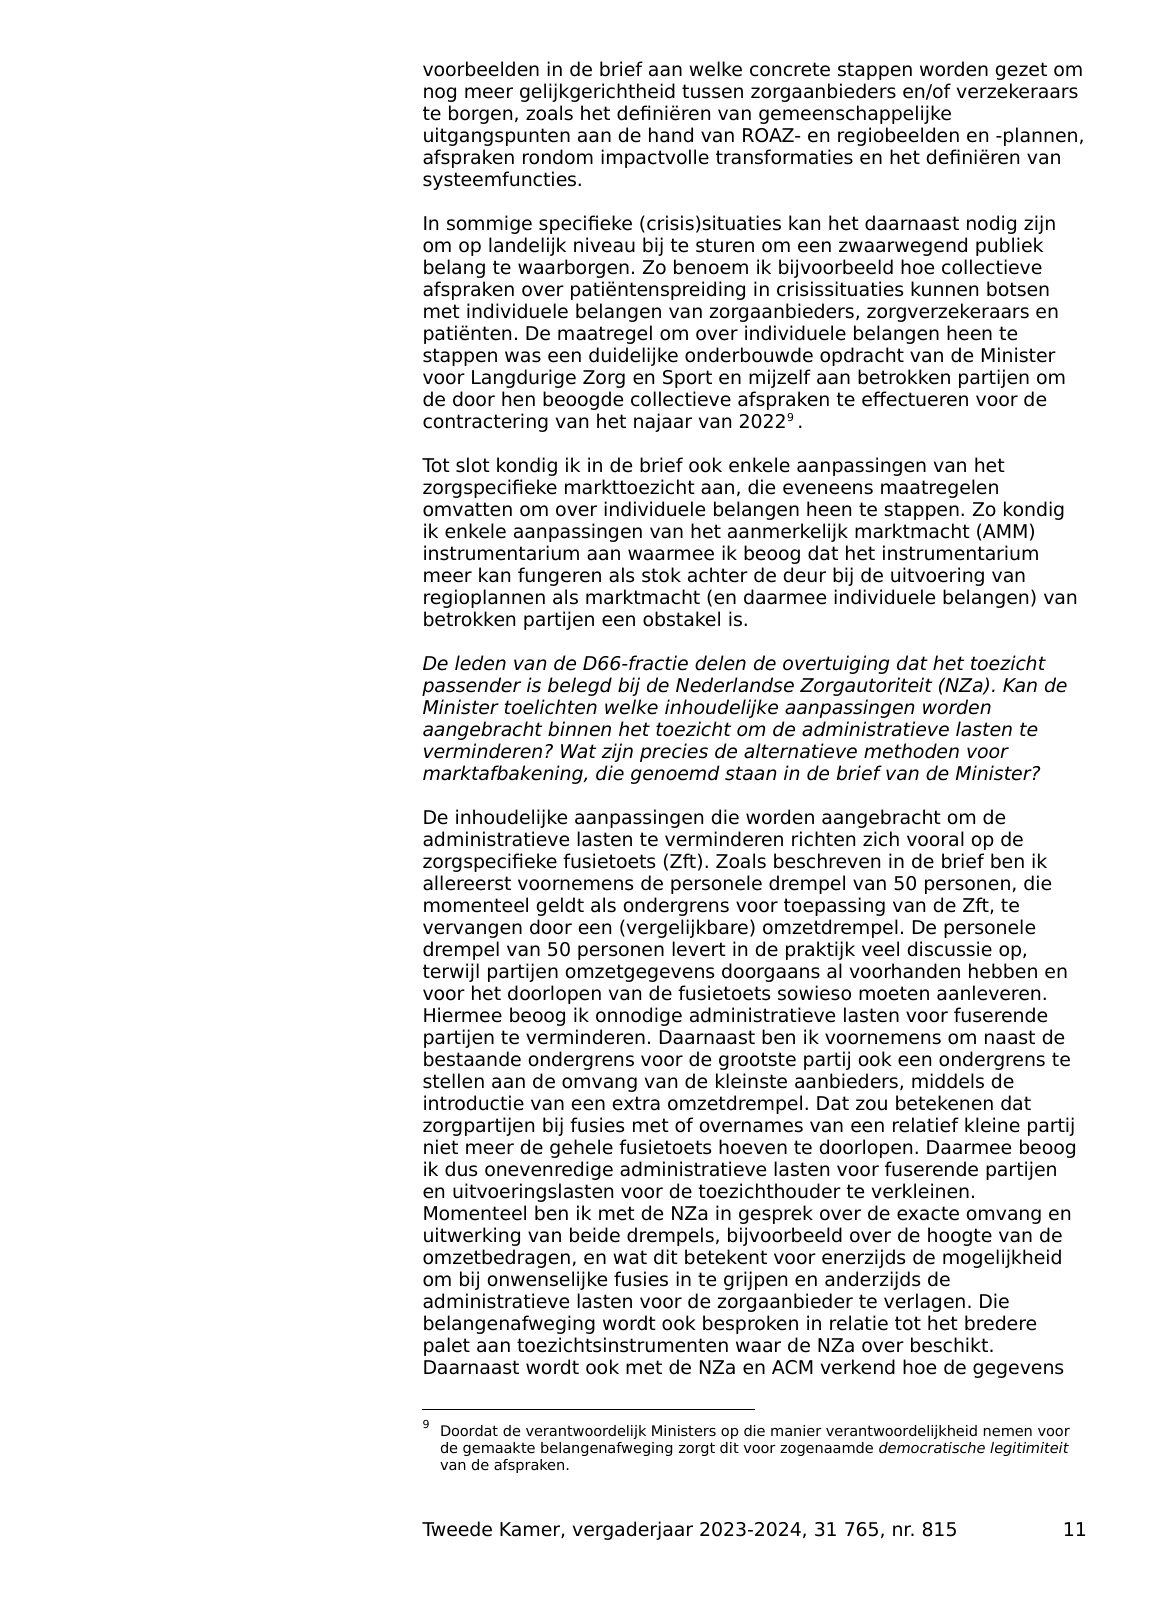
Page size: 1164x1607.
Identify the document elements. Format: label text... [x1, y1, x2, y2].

text Tot slot kondig ik in de brief ook enkele aanpassingen van het zorgspecifieke markttoezicht aan, die eveneens maatregelen omvatten om over individuele belangen heen te stappen. Zo kondig ik enkele aanpassingen van het aanmerkelijk marktmacht (AMM) instrumentarium aan waarmee ik beoog dat het instrumentarium meer kan fungeren als stok achter de deur bij de uitvoering van regioplannen als marktmacht (en daarmee individuele belangen) van betrokken partijen een obstakel is. [422, 455, 1087, 631]
text Doordat de verantwoordelijk Ministers op die manier verantwoordelijkheid nemen voor de gemaakte belangenafweging zorgt dit voor zogenaamde democratische legitimiteit van de afspraken. [422, 1418, 1087, 1474]
text voorbeelden in de brief aan welke concrete stappen worden gezet om nog meer gelijkgerichtheid tussen zorgaanbieders en/of verzekeraars te borgen, zoals het definiëren van gemeenschappelijke uitgangspunten aan de hand van ROAZ- en regiobeelden en -plannen, afspraken rondom impactvolle transformaties en het definiëren van systeemfuncties. [422, 59, 1087, 191]
text In sommige specifieke (crisis)situaties kan het daarnaast nodig zijn om op landelijk niveau bij te sturen om een zwaarwegend publiek belang te waarborgen. Zo benoem ik bijvoorbeeld hoe collectieve afspraken over patiëntenspreiding in crisissituaties kunnen botsen met individuele belangen van zorgaanbieders, zorgverzekeraars en patiënten. De maatregel om over individuele belangen heen te stappen was een duidelijke onderbouwde opdracht van de Minister voor Langdurige Zorg en Sport en mijzelf aan betrokken partijen om de door hen beoogde collectieve afspraken te effectueren voor de contractering van het najaar van 2022. [422, 213, 1087, 433]
text De leden van de D66-fractie delen de overtuiging dat het toezicht passender is belegd bij de Nederlandse Zorgautoriteit (NZa). Kan de Minister toelichten welke inhoudelijke aanpassingen worden aangebracht binnen het toezicht om de administratieve lasten te verminderen? Wat zijn precies de alternatieve methoden voor marktafbakening, die genoemd staan in de brief van de Minister? [422, 653, 1087, 785]
text De inhoudelijke aanpassingen die worden aangebracht om de administratieve lasten te verminderen richten zich vooral op de zorgspecifieke fusietoets (Zft). Zoals beschreven in de brief ben ik allereerst voornemens de personele drempel van 50 personen, die momenteel geldt als ondergrens voor toepassing van de Zft, te vervangen door een (vergelijkbare) omzetdrempel. De personele drempel van 50 personen levert in de praktijk veel discussie op, terwijl partijen omzetgegevens doorgaans al voorhanden hebben en voor het doorlopen van de fusietoets sowieso moeten aanleveren. Hiermee beoog ik onnodige administratieve lasten voor fuserende partijen te verminderen. Daarnaast ben ik voornemens om naast de bestaande ondergrens voor de grootste partij ook een ondergrens te stellen aan de omvang van de kleinste aanbieders, middels de introductie van een extra omzetdrempel. Dat zou betekenen dat zorgpartijen bij fusies met of overnames van een relatief kleine partij niet meer de gehele fusietoets hoeven te doorlopen. Daarmee beoog ik dus onevenredige administratieve lasten voor fuserende partijen en uitvoeringslasten voor de toezichthouder te verkleinen. Momenteel ben ik met de NZa in gesprek over de exacte omvang en uitwerking van beide drempels, bijvoorbeeld over de hoogte van de omzetbedragen, en wat dit betekent voor enerzijds de mogelijkheid om bij onwenselijke fusies in te grijpen en anderzijds de administratieve lasten voor de zorgaanbieder te verlagen. Die belangenafweging wordt ook besproken in relatie tot het bredere palet aan toezichtsinstrumenten waar de NZa over beschikt. Daarnaast wordt ook met de NZa en ACM verkend hoe de gegevens [422, 807, 1087, 1379]
